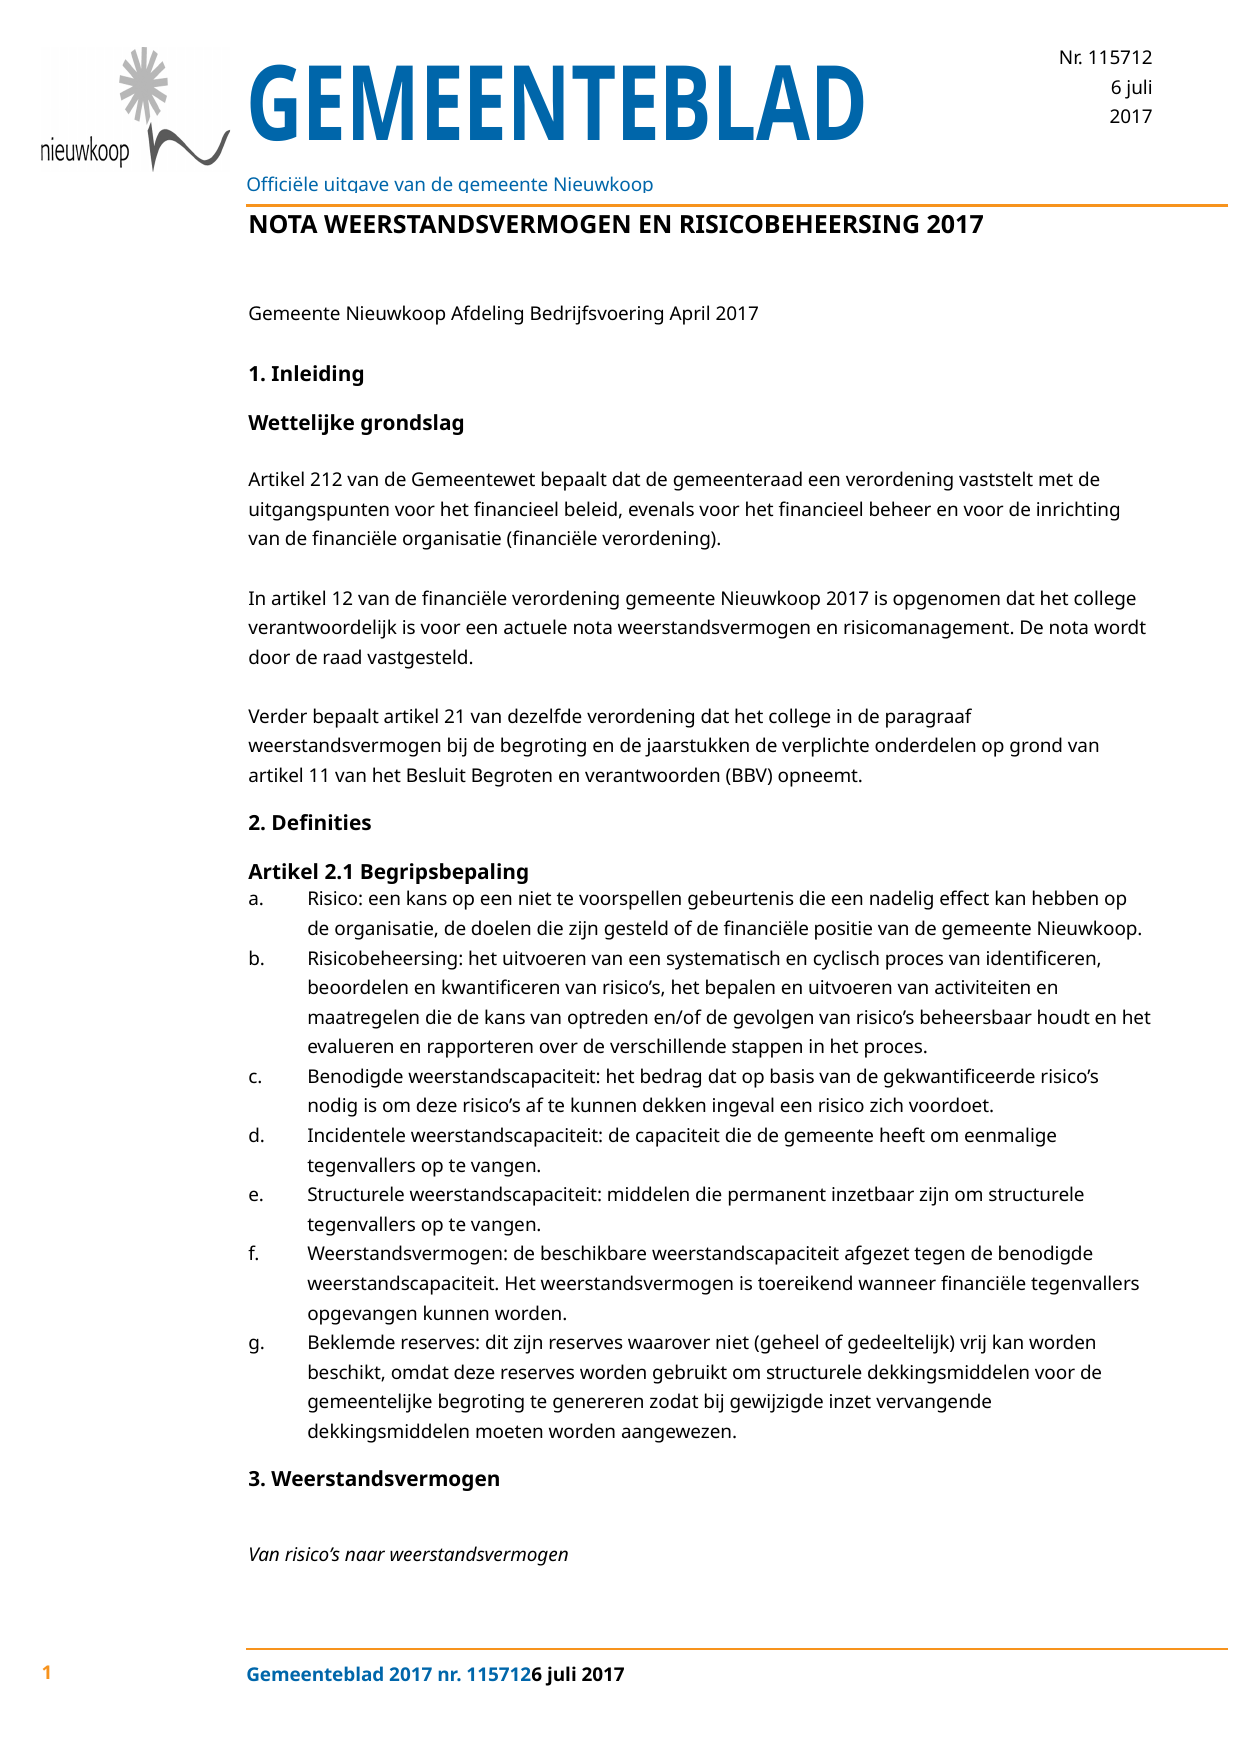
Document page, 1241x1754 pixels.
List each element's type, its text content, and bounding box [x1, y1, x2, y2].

text Van risico’s naar weerstandsvermogen [248, 1541, 1152, 1567]
picture [41, 47, 231, 172]
list Structurele weerstandscapaciteit: middelen die permanent inzetbaar zijn om structurele tegenvallers op te vangen. [248, 1181, 1152, 1237]
list Weerstandsvermogen: de beschikbare weerstandscapaciteit afgezet tegen de benodigde weerstandscapaciteit. Het weerstandsvermogen is toereikend wanneer financiële tegenvallers opgevangen kunnen worden. [248, 1241, 1152, 1325]
text In artikel 12 van de financiële verordening gemeente Nieuwkoop 2017 is opgenomen dat het college verantwoordelijk is voor een actuele nota weerstandsvermogen en risicomanagement. De nota wordt door de raad vastgesteld. [248, 585, 1152, 669]
text NOTA WEERSTANDSVERMOGEN EN RISICOBEHEERSING 2017 [248, 207, 1152, 241]
text Artikel 2.1 Begripsbepaling [248, 857, 1152, 886]
list Risicobeheersing: het uitvoeren van een systematisch en cyclisch proces van identificeren, beoordelen en kwantificeren van risico’s, het bepalen en uitvoeren van activiteiten en maatregelen die de kans van optreden en/of de gevolgen van risico’s beheersbaar houdt en het evalueren en rapporteren over de verschillende stappen in het proces. [248, 945, 1152, 1059]
text 1. Inleiding [248, 359, 1152, 387]
text Verder bepaalt artikel 21 van dezelfde verordening dat het college in de paragraaf weerstandsvermogen bij de begroting en de jaarstukken de verplichte onderdelen op grond van artikel 11 van het Besluit Begroten en verantwoorden (BBV) opneemt. [248, 703, 1152, 788]
list Risico: een kans op een niet te voorspellen gebeurtenis die een nadelig effect kan hebben op de organisatie, de doelen die zijn gesteld of de financiële positie van de gemeente Nieuwkoop. [248, 886, 1152, 941]
text Artikel 212 van de Gemeentewet bepaalt dat de gemeenteraad een verordening vaststelt met de uitgangspunten voor het financieel beleid, evenals voor het financieel beheer en voor de inrichting van de financiële organisatie (financiële verordening). [248, 466, 1152, 551]
text Wettelijke grondslag [248, 408, 1152, 437]
list Benodigde weerstandscapaciteit: het bedrag dat op basis van de gekwantificeerde risico’s nodig is om deze risico’s af te kunnen dekken ingeval een risico zich voordoet. [248, 1063, 1152, 1118]
list Beklemde reserves: dit zijn reserves waarover niet (geheel of gedeeltelijk) vrij kan worden beschikt, omdat deze reserves worden gebruikt om structurele dekkingsmiddelen voor de gemeentelijke begroting te genereren zodat bij gewijzigde inzet vervangende dekkingsmiddelen moeten worden aangewezen. [248, 1329, 1152, 1444]
list Incidentele weerstandscapaciteit: de capaciteit die de gemeente heeft om eenmalige tegenvallers op te vangen. [248, 1122, 1152, 1177]
text 2. Definities [248, 808, 1152, 836]
text Gemeente Nieuwkoop Afdeling Bedrijfsvoering April 2017 [248, 300, 1152, 326]
text 3. Weerstandsvermogen [248, 1464, 1152, 1492]
